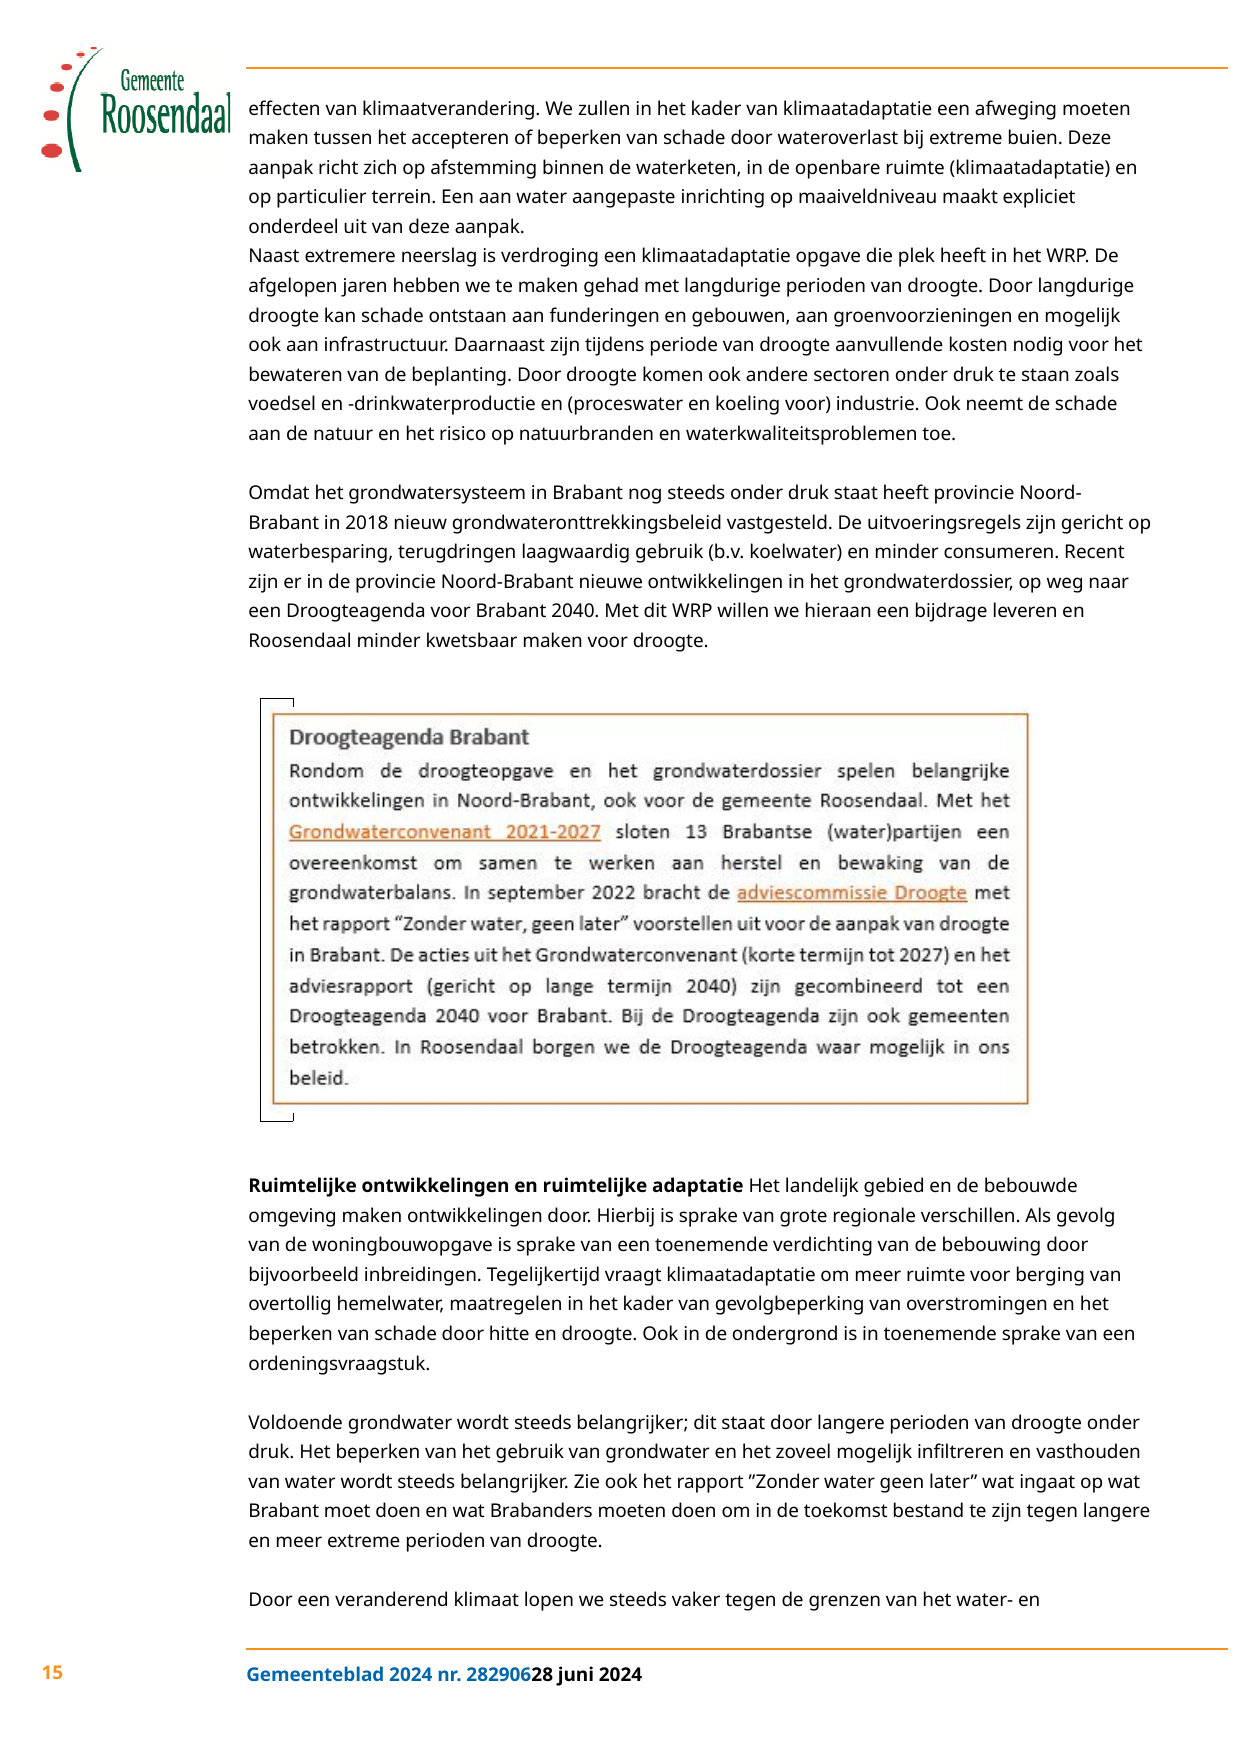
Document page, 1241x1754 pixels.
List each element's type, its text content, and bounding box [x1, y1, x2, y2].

text Door een veranderend klimaat lopen we steeds vaker tegen de grenzen van het water- en [248, 1586, 1152, 1612]
text Naast extremere neerslag is verdroging een klimaatadaptatie opgave die plek heeft in het WRP. De afgelopen jaren hebben we te maken gehad met langdurige perioden van droogte. Door langdurige droogte kan schade ontstaan aan funderingen en gebouwen, aan groenvoorzieningen en mogelijk ook aan infrastructuur. Daarnaast zijn tijdens periode van droogte aanvullende kosten nodig voor het bewateren van de beplanting. Door droogte komen ook andere sectoren onder druk te staan zoals voedsel en -drinkwaterproductie en (proceswater en koeling voor) industrie. Ook neemt de schade aan de natuur en het risico op natuurbranden en waterkwaliteitsproblemen toe. [248, 243, 1152, 446]
text Ruimtelijke ontwikkelingen en ruimtelijke adaptatie Het landelijk gebied en de bebouwde omgeving maken ontwikkelingen door. Hierbij is sprake van grote regionale verschillen. Als gevolg van de woningbouwopgave is sprake van een toenemende verdichting van de bebouwing door bijvoorbeeld inbreidingen. Tegelijkertijd vraagt klimaatadaptatie om meer ruimte voor berging van overtollig hemelwater, maatregelen in het kader van gevolgbeperking van overstromingen en het beperken van schade door hitte en droogte. Ook in de ondergrond is in toenemende sprake van een ordeningsvraagstuk. [248, 1172, 1152, 1376]
picture [41, 47, 231, 172]
text Omdat het grondwatersysteem in Brabant nog steeds onder druk staat heeft provincie Noord-Brabant in 2018 nieuw grondwateronttrekkingsbeleid vastgesteld. De uitvoeringsregels zijn gericht op waterbesparing, terugdringen laagwaardig gebruik (b.v. koelwater) en minder consumeren. Recent zijn er in de provincie Noord-Brabant nieuwe ontwikkelingen in het grondwaterdossier, op weg naar een Droogteagenda voor Brabant 2040. Met dit WRP willen we hieraan een bijdrage leveren en Roosendaal minder kwetsbaar maken voor droogte. [248, 479, 1152, 653]
picture [268, 707, 1037, 1113]
text effecten van klimaatverandering. We zullen in het kader van klimaatadaptatie een afweging moeten maken tussen het accepteren of beperken van schade door wateroverlast bij extreme buien. Deze aanpak richt zich op afstemming binnen de waterketen, in de openbare ruimte (klimaatadaptatie) en op particulier terrein. Een aan water aangepaste inrichting op maaiveldniveau maakt expliciet onderdeel uit van deze aanpak. [248, 95, 1152, 239]
text Voldoende grondwater wordt steeds belangrijker; dit staat door langere perioden van droogte onder druk. Het beperken van het gebruik van grondwater en het zoveel mogelijk infiltreren en vasthouden van water wordt steeds belangrijker. Zie ook het rapport ”Zonder water geen later” wat ingaat op wat Brabant moet doen en wat Brabanders moeten doen om in de toekomst bestand te zijn tegen langere en meer extreme perioden van droogte. [248, 1409, 1152, 1553]
